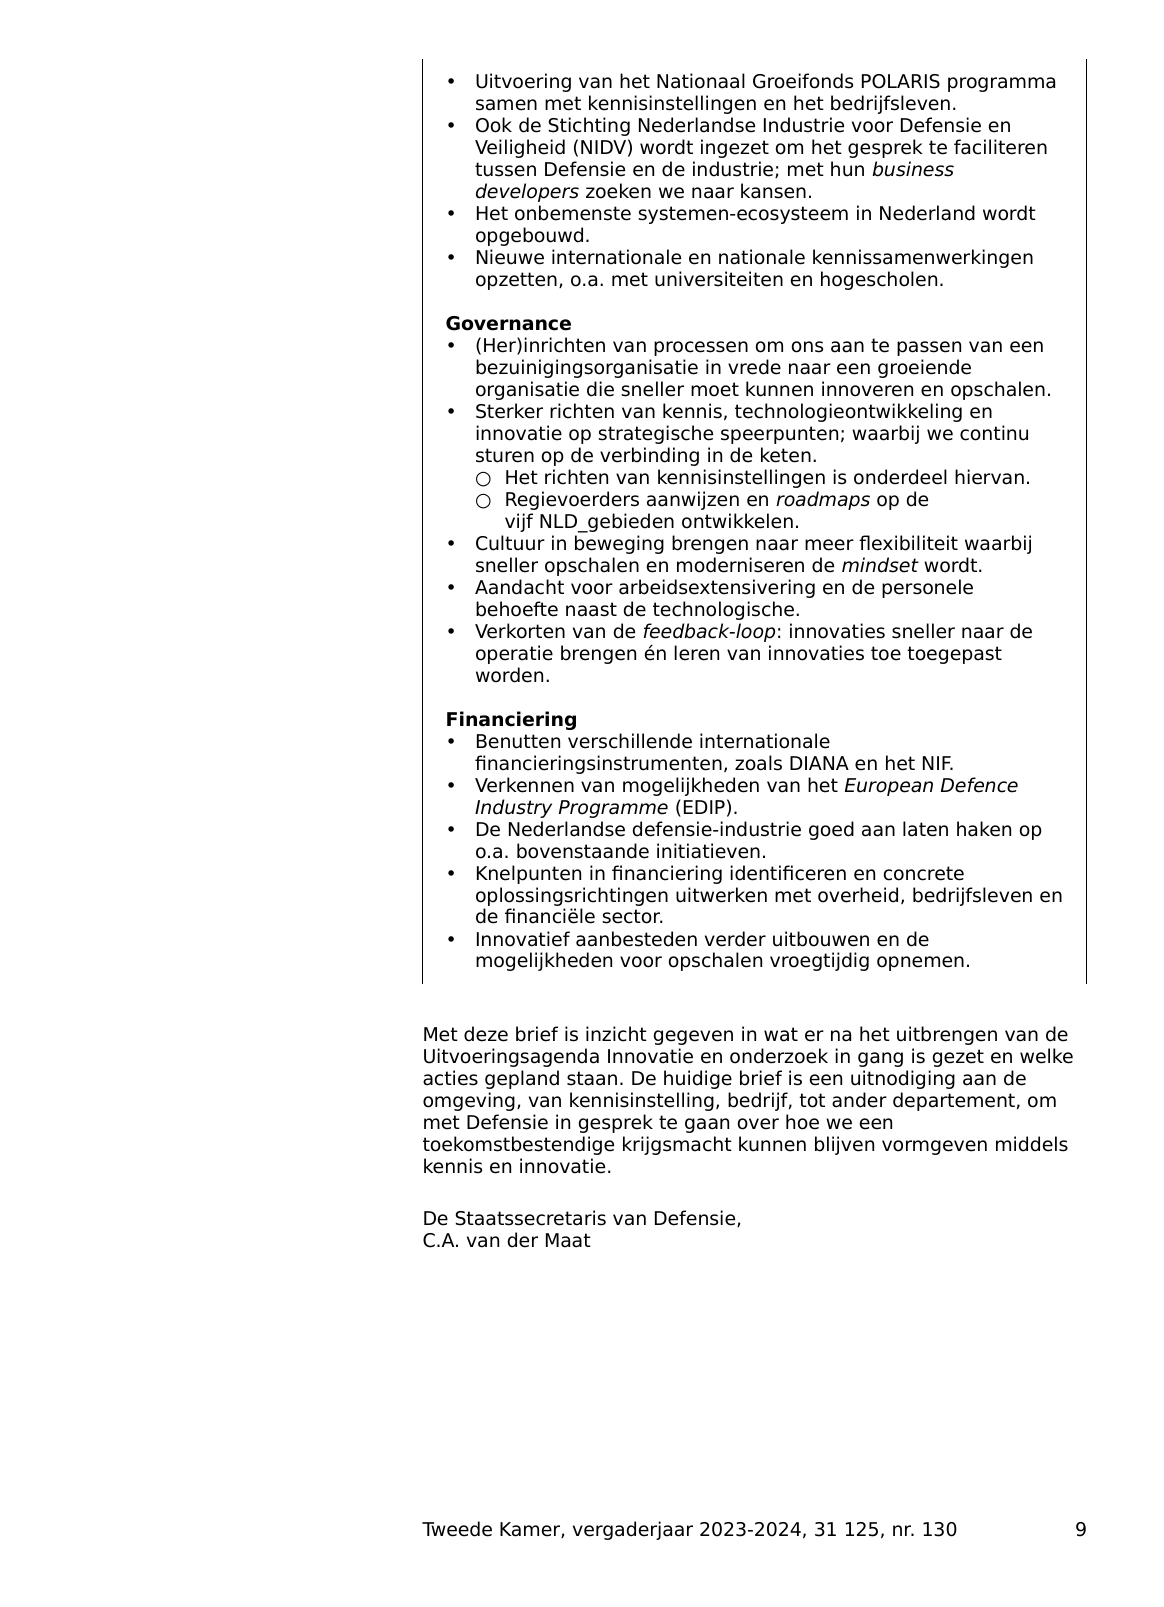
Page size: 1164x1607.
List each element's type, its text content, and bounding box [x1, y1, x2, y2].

text De Staatssecretaris van Defensie, C.A. van der Maat [422, 1208, 1087, 1252]
text Met deze brief is inzicht gegeven in wat er na het uitbrengen van de Uitvoeringsagenda Innovatie en onderzoek in gang is gezet en welke acties gepland staan. De huidige brief is een uitnodiging aan de omgeving, van kennisinstelling, bedrijf, tot ander departement, om met Defensie in gesprek te gaan over hoe we een toekomstbestendige krijgsmacht kunnen blijven vormgeven middels kennis en innovatie. [422, 1024, 1087, 1178]
table_header • Uitvoering van het Nationaal Groeifonds POLARIS programma samen met kennisinstellingen en het bedrijfsleven. • Ook de Stichting Nederlandse Industrie voor Defensie en Veiligheid (NIDV) wordt ingezet om het gesprek te faciliteren tussen Defensie en de industrie; met hun business developers zoeken we naar kansen. • Het onbemenste systemen-ecosysteem in Nederland wordt opgebouwd. • Nieuwe internationale en nationale kennissamenwerkingen opzetten, o.a. met universiteiten en hogescholen. Governance • (Her)inrichten van processen om ons aan te passen van een bezuinigingsorganisatie in vrede naar een groeiende organisatie die sneller moet kunnen innoveren en opschalen. • Sterker richten van kennis, technologieontwikkeling en innovatie op strategische speerpunten; waarbij we continu sturen op de verbinding in de keten. ○ Het richten van kennisinstellingen is onderdeel hiervan. ○ Regievoerders aanwijzen en roadmaps op de vijf NLD_gebieden ontwikkelen. • Cultuur in beweging brengen naar meer flexibiliteit waarbij sneller opschalen en moderniseren de mindset wordt. • Aandacht voor arbeidsextensivering en de personele behoefte naast de technologische. • Verkorten van de feedback-loop: innovaties sneller naar de operatie brengen én leren van innovaties toe toegepast worden. Financiering • Benutten verschillende internationale financieringsinstrumenten, zoals DIANA en het NIF. • Verkennen van mogelijkheden van het European Defence Industry Programme (EDIP). • De Nederlandse defensie-industrie goed aan laten haken op o.a. bovenstaande initiatieven. • Knelpunten in financiering identificeren en concrete oplossingsrichtingen uitwerken met overheid, bedrijfsleven en de financiële sector. • Innovatief aanbesteden verder uitbouwen en de mogelijkheden voor opschalen vroegtijdig opnemen. [423, 59, 1086, 984]
